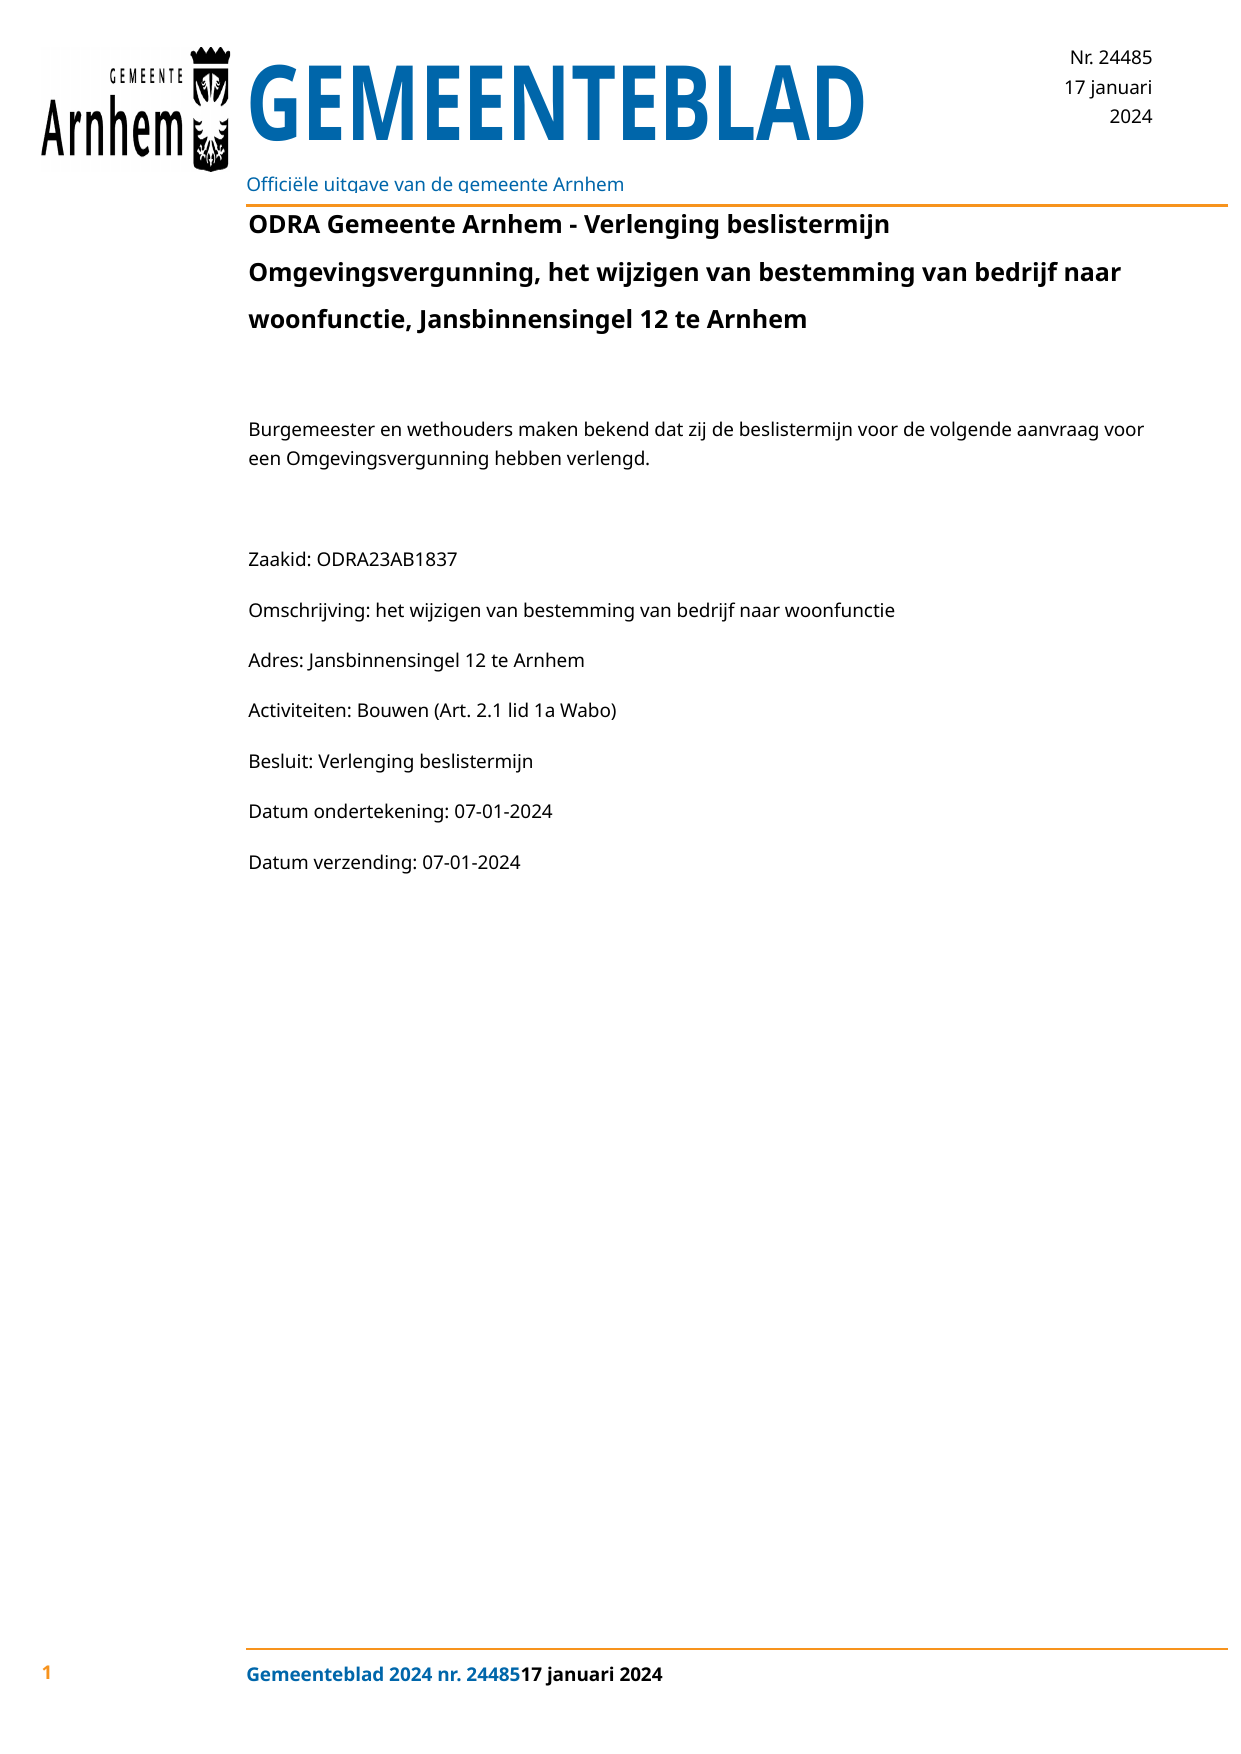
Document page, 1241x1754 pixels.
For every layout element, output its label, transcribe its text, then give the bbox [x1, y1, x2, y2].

text Datum ondertekening: 07-01-2024 [248, 798, 1152, 824]
text Besluit: Verlenging beslistermijn [248, 748, 1152, 774]
text Activiteiten: Bouwen (Art. 2.1 lid 1a Wabo) [248, 698, 1152, 723]
text Omschrijving: het wijzigen van bestemming van bedrijf naar woonfunctie [248, 597, 1152, 622]
text Datum verzending: 07-01-2024 [248, 849, 1152, 874]
text ODRA Gemeente Arnhem - Verlenging beslistermijn Omgevingsvergunning, het wijzigen van bestemming van bedrijf naar woonfunctie, Jansbinnensingel 12 te Arnhem [248, 207, 1152, 336]
picture [41, 47, 231, 172]
text Zaakid: ODRA23AB1837 [248, 546, 1152, 572]
text Burgemeester en wethouders maken bekend dat zij de beslistermijn voor de volgende aanvraag voor een Omgevingsvergunning hebben verlengd. [248, 416, 1152, 471]
text Adres: Jansbinnensingel 12 te Arnhem [248, 647, 1152, 673]
